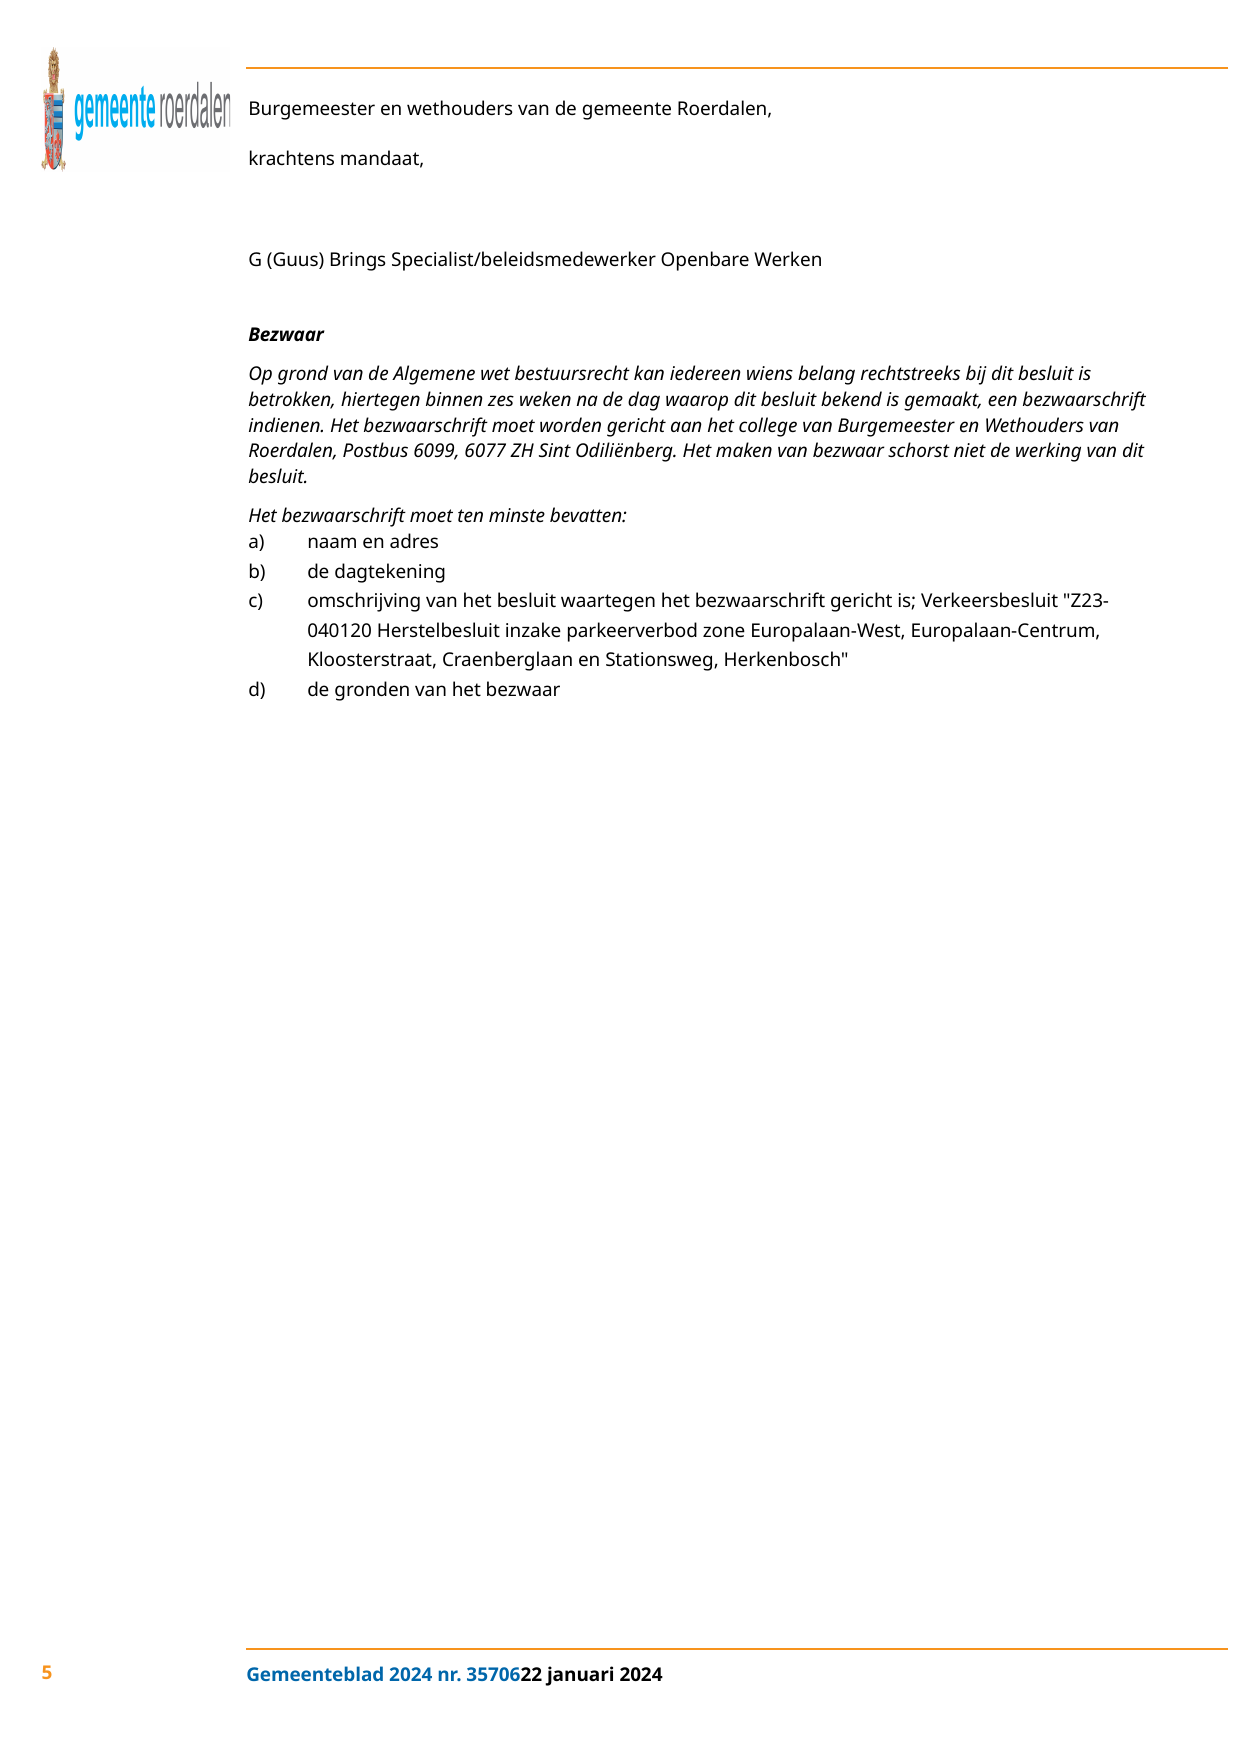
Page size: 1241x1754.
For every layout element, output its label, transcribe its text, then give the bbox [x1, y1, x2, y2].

list de gronden van het bezwaar [248, 676, 1152, 702]
text G (Guus) Brings Specialist/beleidsmedewerker Openbare Werken [248, 246, 1152, 272]
text Op grond van de Algemene wet bestuursrecht kan iedereen wiens belang rechtstreeks bij dit besluit is betrokken, hiertegen binnen zes weken na de dag waarop dit besluit bekend is gemaakt, een bezwaarschrift indienen. Het bezwaarschrift moet worden gericht aan het college van Burgemeester en Wethouders van Roerdalen, Postbus 6099, 6077 ZH Sint Odiliënberg. Het maken van bezwaar schorst niet de werking van dit besluit. [248, 360, 1152, 489]
text Burgemeester en wethouders van de gemeente Roerdalen, [248, 95, 1152, 121]
picture [41, 47, 231, 172]
list naam en adres [248, 528, 1152, 554]
text krachtens mandaat, [248, 145, 1152, 171]
text Het bezwaarschrift moet ten minste bevatten: [248, 502, 1152, 528]
text Bezwaar [248, 321, 1152, 347]
list de dagtekening [248, 558, 1152, 583]
list omschrijving van het besluit waartegen het bezwaarschrift gericht is; Verkeersbesluit "Z23-040120 Herstelbesluit inzake parkeerverbod zone Europalaan-West, Europalaan-Centrum, Kloosterstraat, Craenberglaan en Stationsweg, Herkenbosch" [248, 587, 1152, 672]
